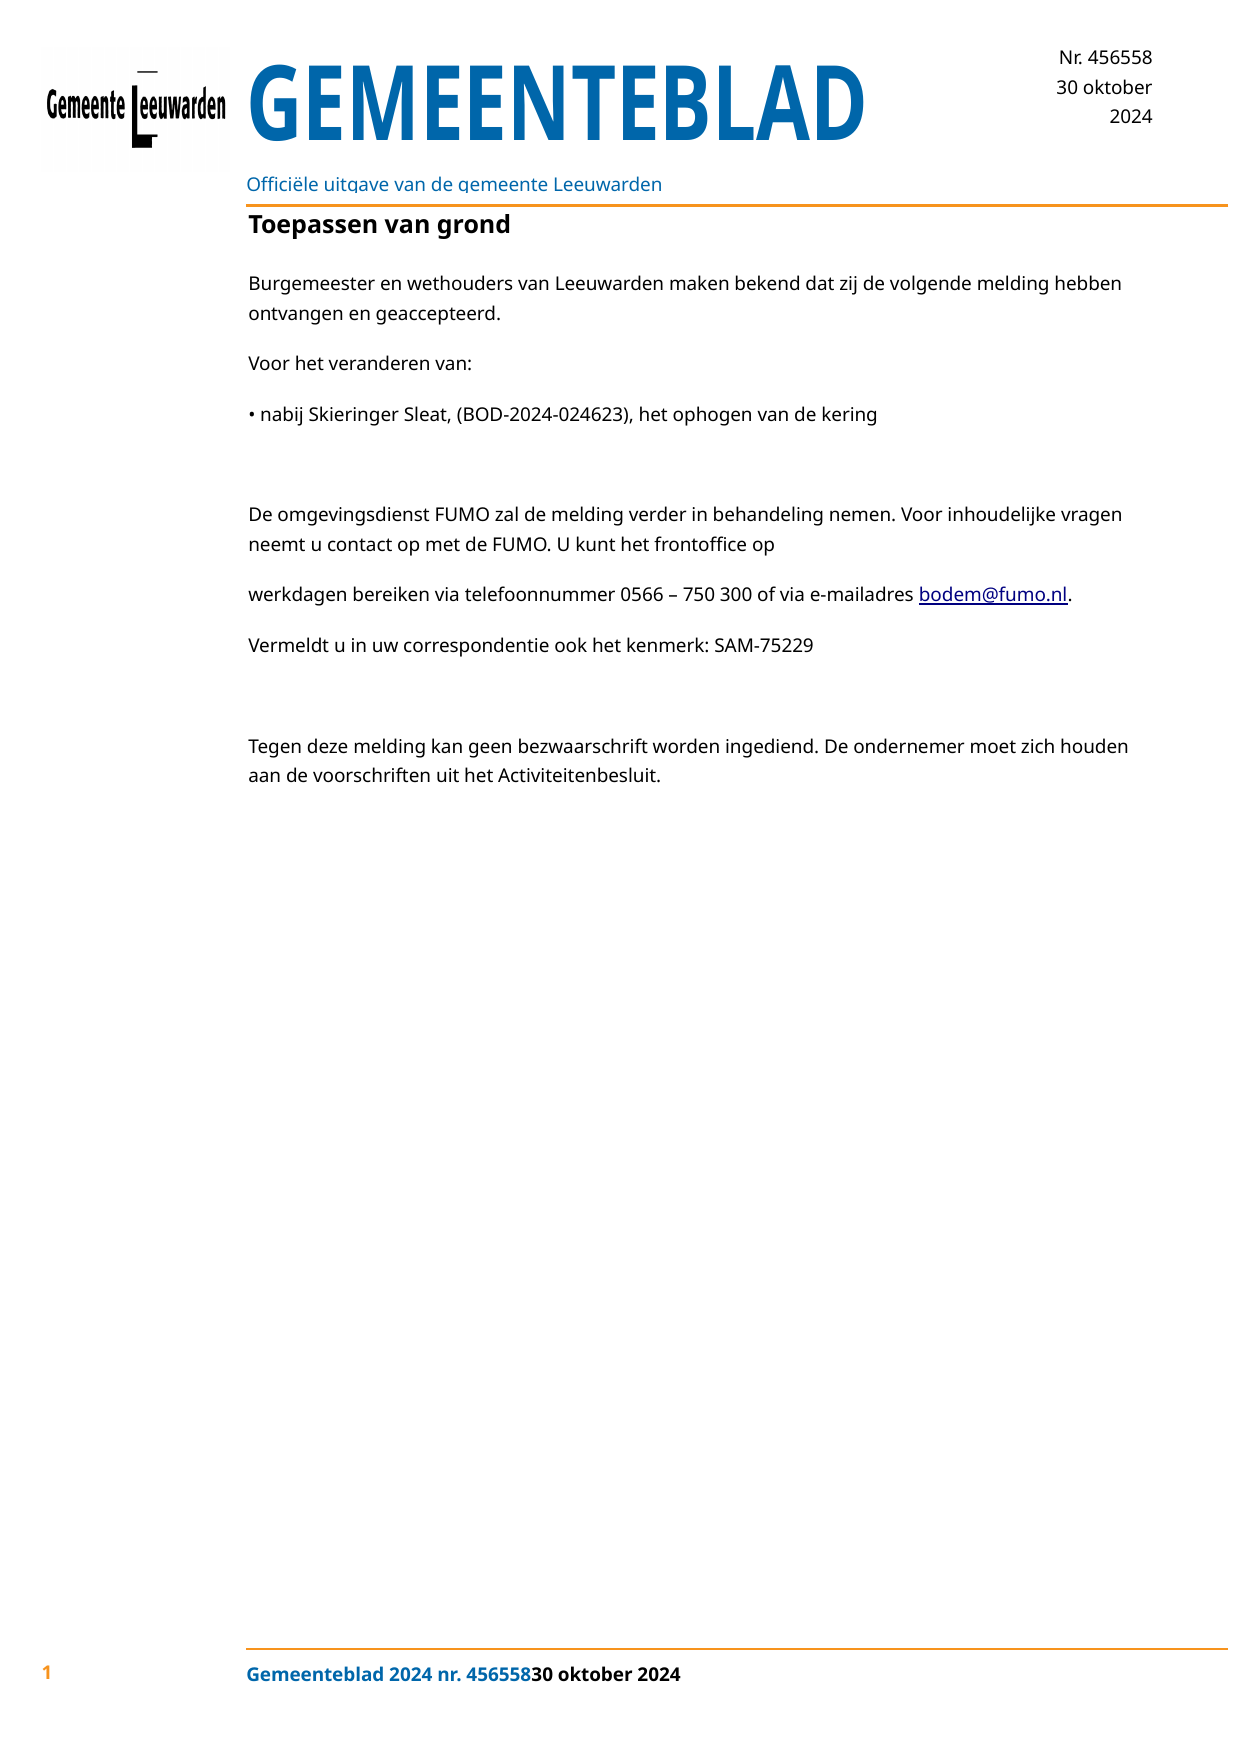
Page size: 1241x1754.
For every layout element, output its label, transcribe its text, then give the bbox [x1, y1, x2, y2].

picture [41, 47, 231, 172]
text werkdagen bereiken via telefoonnummer 0566 – 750 300 of via e-mailadres bodem@fumo.nl. [248, 582, 1152, 607]
text • nabij Skieringer Sleat, (BOD-2024-024623), het ophogen van de kering [248, 401, 1152, 426]
text Tegen deze melding kan geen bezwaarschrift worden ingediend. De ondernemer moet zich houden aan de voorschriften uit het Activiteitenbesluit. [248, 733, 1152, 788]
text Voor het veranderen van: [248, 350, 1152, 376]
text Burgemeester en wethouders van Leeuwarden maken bekend dat zij de volgende melding hebben ontvangen en geaccepteerd. [248, 270, 1152, 326]
text Vermeldt u in uw correspondentie ook het kenmerk: SAM-75229 [248, 632, 1152, 658]
text Toepassen van grond [248, 207, 1152, 241]
text De omgevingsdienst FUMO zal de melding verder in behandeling nemen. Voor inhoudelijke vragen neemt u contact op met de FUMO. U kunt het frontoffice op [248, 502, 1152, 557]
